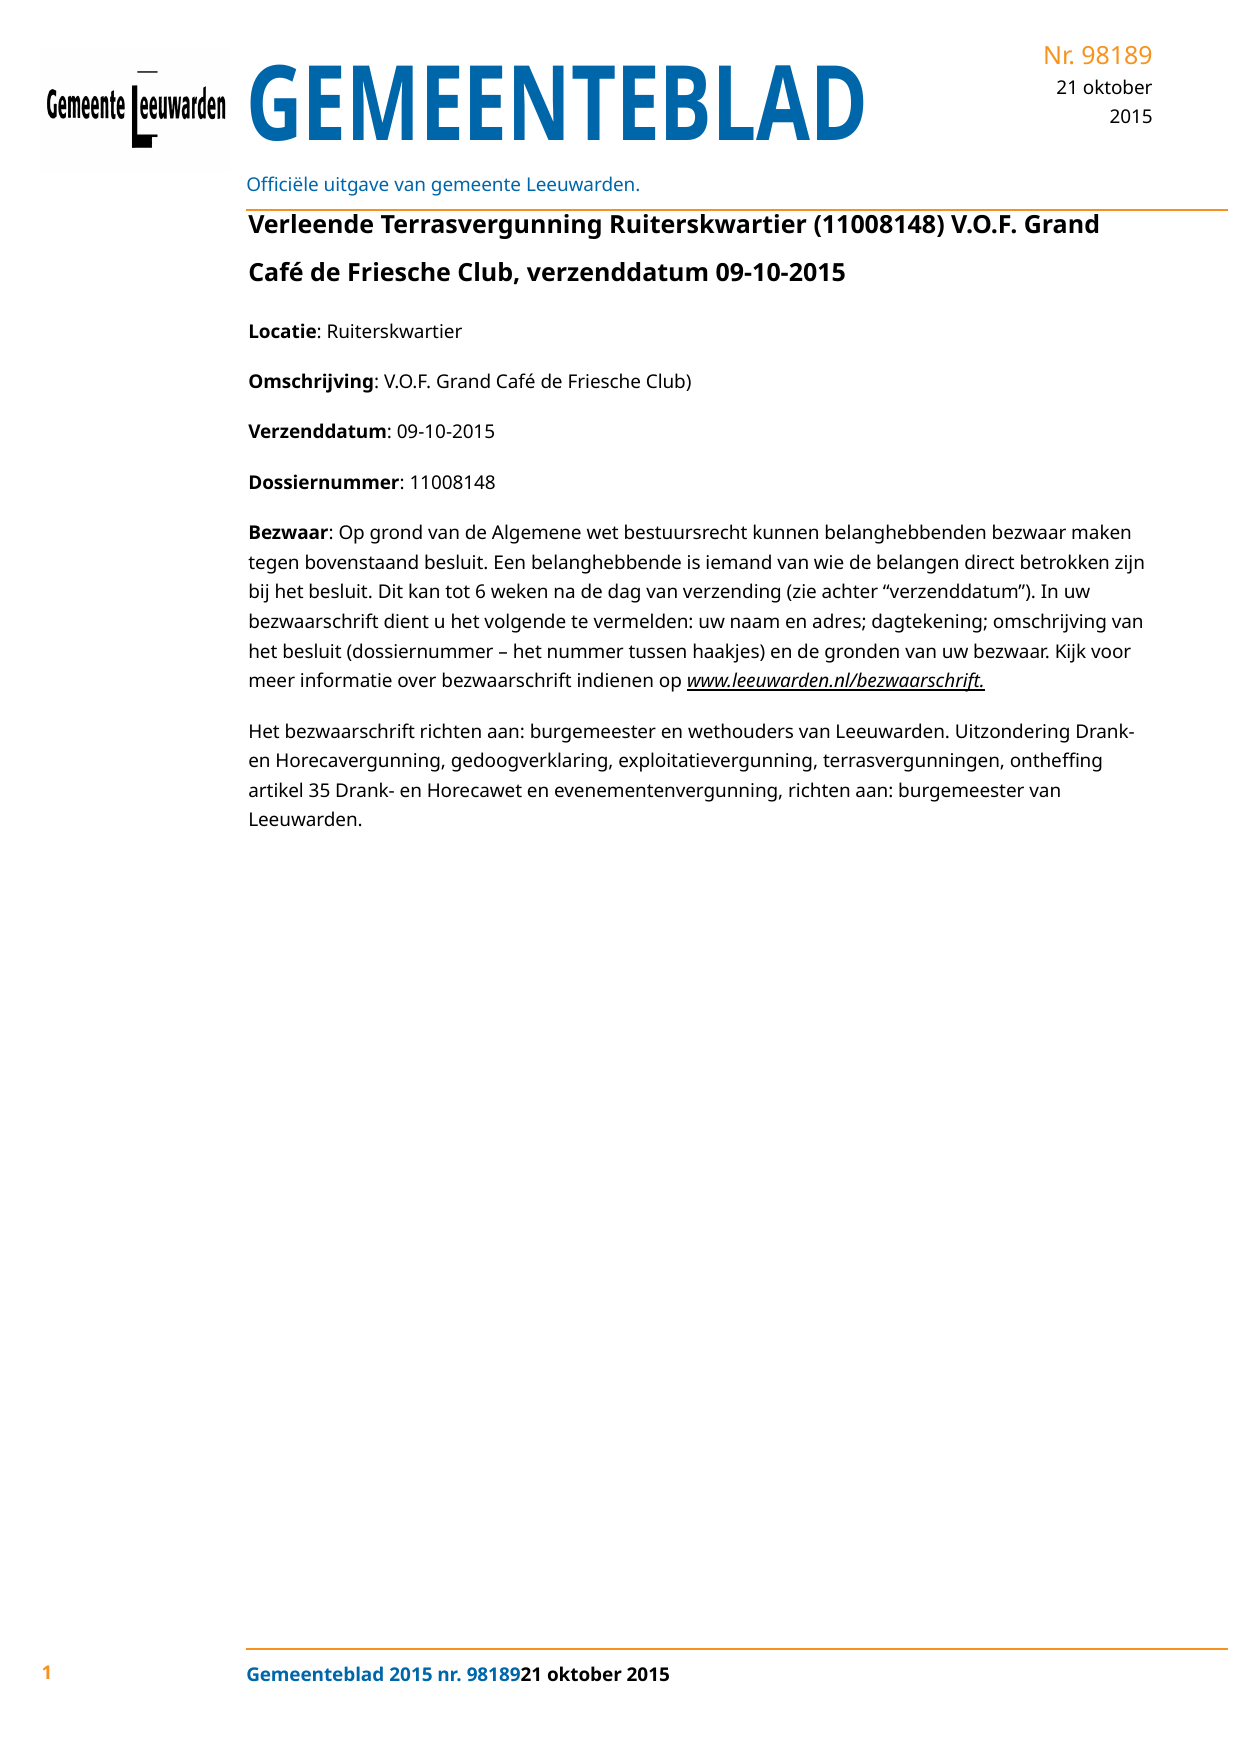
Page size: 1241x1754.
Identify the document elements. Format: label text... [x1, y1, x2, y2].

text Omschrijving: V.O.F. Grand Café de Friesche Club) [248, 368, 1152, 394]
text Verleende Terrasvergunning Ruiterskwartier (11008148) V.O.F. Grand Café de Friesche Club, verzenddatum 09-10-2015 [248, 211, 1152, 288]
picture [41, 47, 231, 172]
text Locatie: Ruiterskwartier [248, 318, 1152, 344]
text Bezwaar: Op grond van de Algemene wet bestuursrecht kunnen belanghebbenden bezwaar maken tegen bovenstaand besluit. Een belanghebbende is iemand van wie de belangen direct betrokken zijn bij het besluit. Dit kan tot 6 weken na de dag van verzending (zie achter “verzenddatum”). In uw bezwaarschrift dient u het volgende te vermelden: uw naam en adres; dagtekening; omschrijving van het besluit (dossiernummer – het nummer tussen haakjes) en de gronden van uw bezwaar. Kijk voor meer informatie over bezwaarschrift indienen op www.leeuwarden.nl/bezwaarschrift. [248, 519, 1152, 693]
text Verzenddatum: 09-10-2015 [248, 419, 1152, 444]
text Het bezwaarschrift richten aan: burgemeester en wethouders van Leeuwarden. Uitzondering Drank- en Horecavergunning, gedoogverklaring, exploitatievergunning, terrasvergunningen, ontheffing artikel 35 Drank- en Horecawet en evenementenvergunning, richten aan: burgemeester van Leeuwarden. [248, 718, 1152, 832]
text Dossiernummer: 11008148 [248, 469, 1152, 495]
